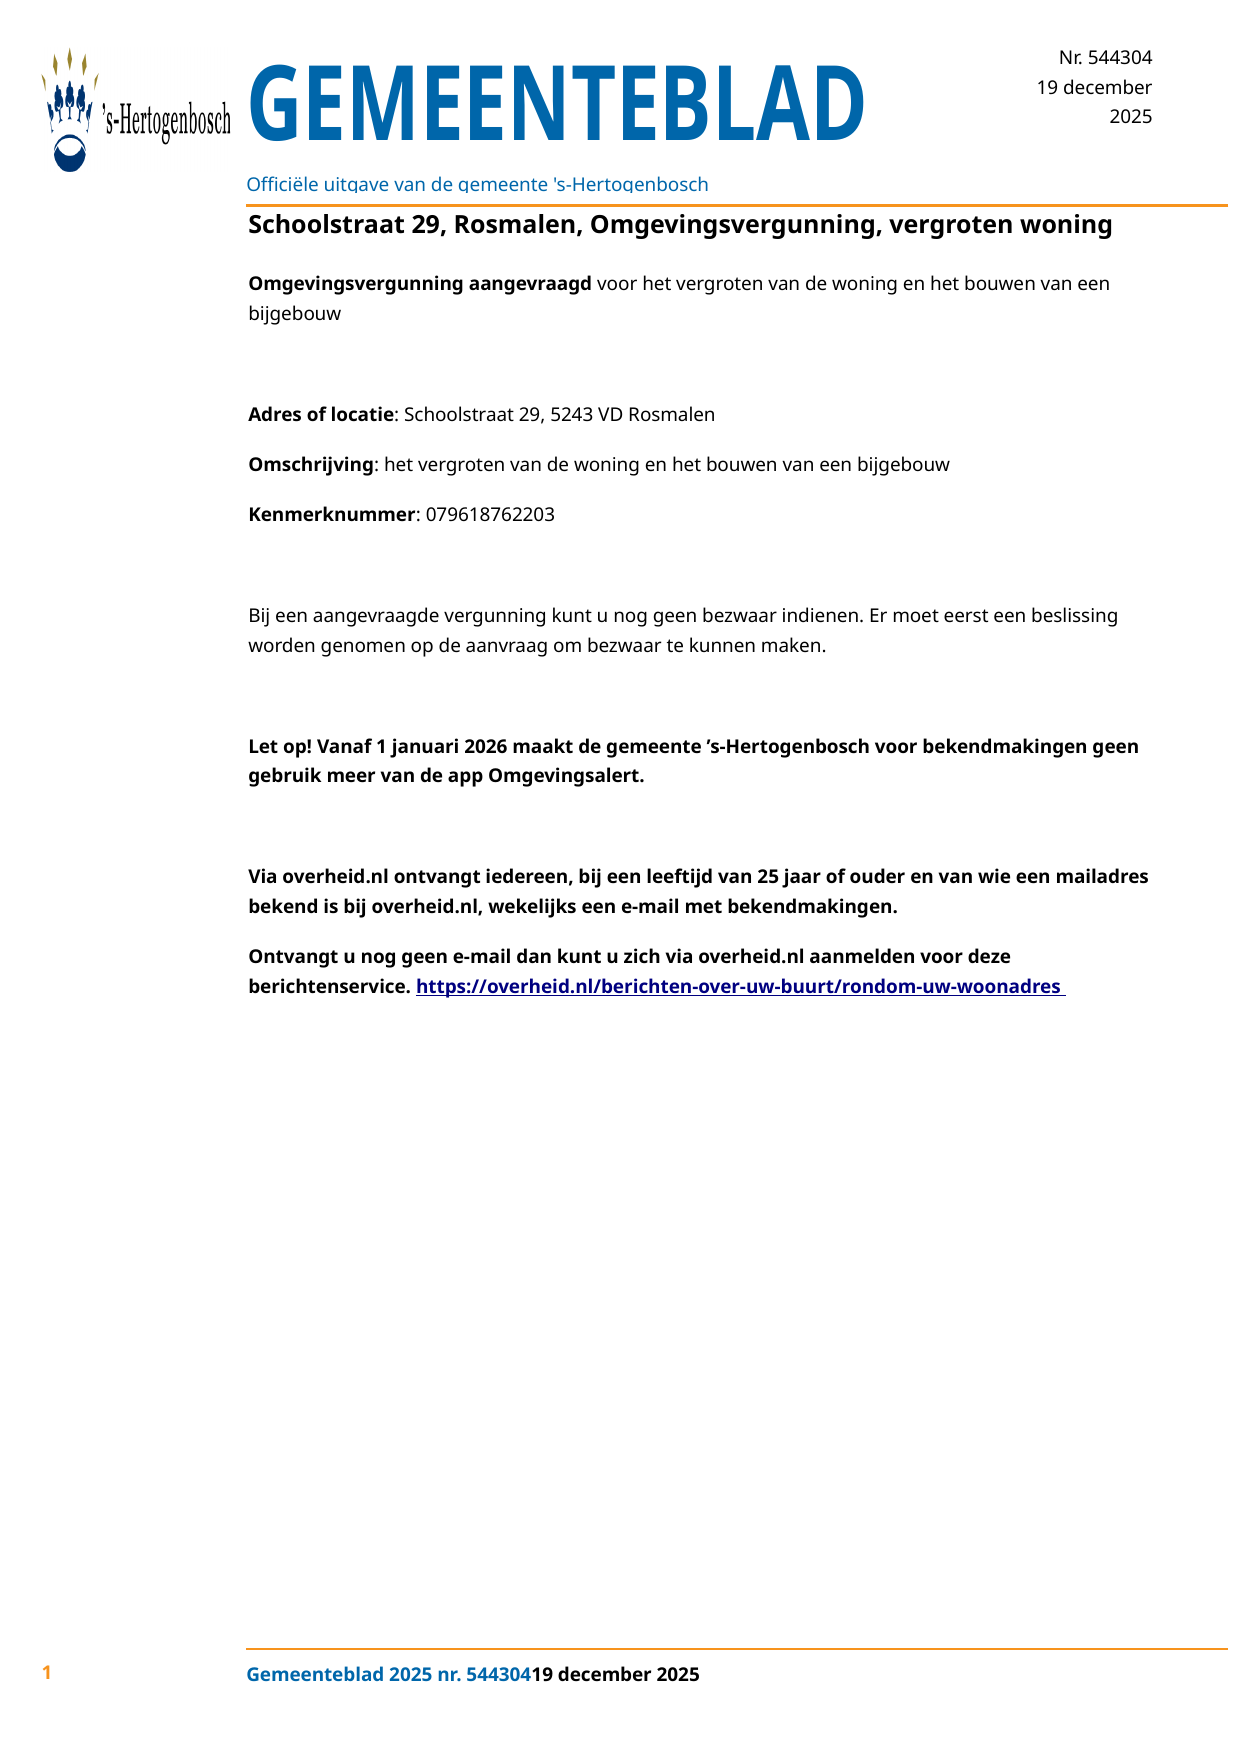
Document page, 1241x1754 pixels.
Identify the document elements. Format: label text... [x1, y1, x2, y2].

text Let op! Vanaf 1 januari 2026 maakt de gemeente ’s-Hertogenbosch voor bekendmakingen geen gebruik meer van de app Omgevingsalert. [248, 733, 1152, 788]
text Schoolstraat 29, Rosmalen, Omgevingsvergunning, vergroten woning [248, 207, 1152, 241]
text Via overheid.nl ontvangt iedereen, bij een leeftijd van 25 jaar of ouder en van wie een mailadres bekend is bij overheid.nl, wekelijks een e-mail met bekendmakingen. [248, 863, 1152, 918]
text Adres of locatie: Schoolstraat 29, 5243 VD Rosmalen [248, 401, 1152, 426]
picture [41, 47, 231, 172]
text Omgevingsvergunning aangevraagd voor het vergroten van de woning en het bouwen van een bijgebouw [248, 270, 1152, 326]
text Ontvangt u nog geen e-mail dan kunt u zich via overheid.nl aanmelden voor deze berichtenservice. https://overheid.nl/berichten-over-uw-buurt/rondom-uw-woonadres [248, 943, 1152, 998]
text Omschrijving: het vergroten van de woning en het bouwen van een bijgebouw [248, 451, 1152, 477]
text Kenmerknummer: 079618762203 [248, 502, 1152, 527]
text Bij een aangevraagde vergunning kunt u nog geen bezwaar indienen. Er moet eerst een beslissing worden genomen op de aanvraag om bezwaar te kunnen maken. [248, 602, 1152, 658]
